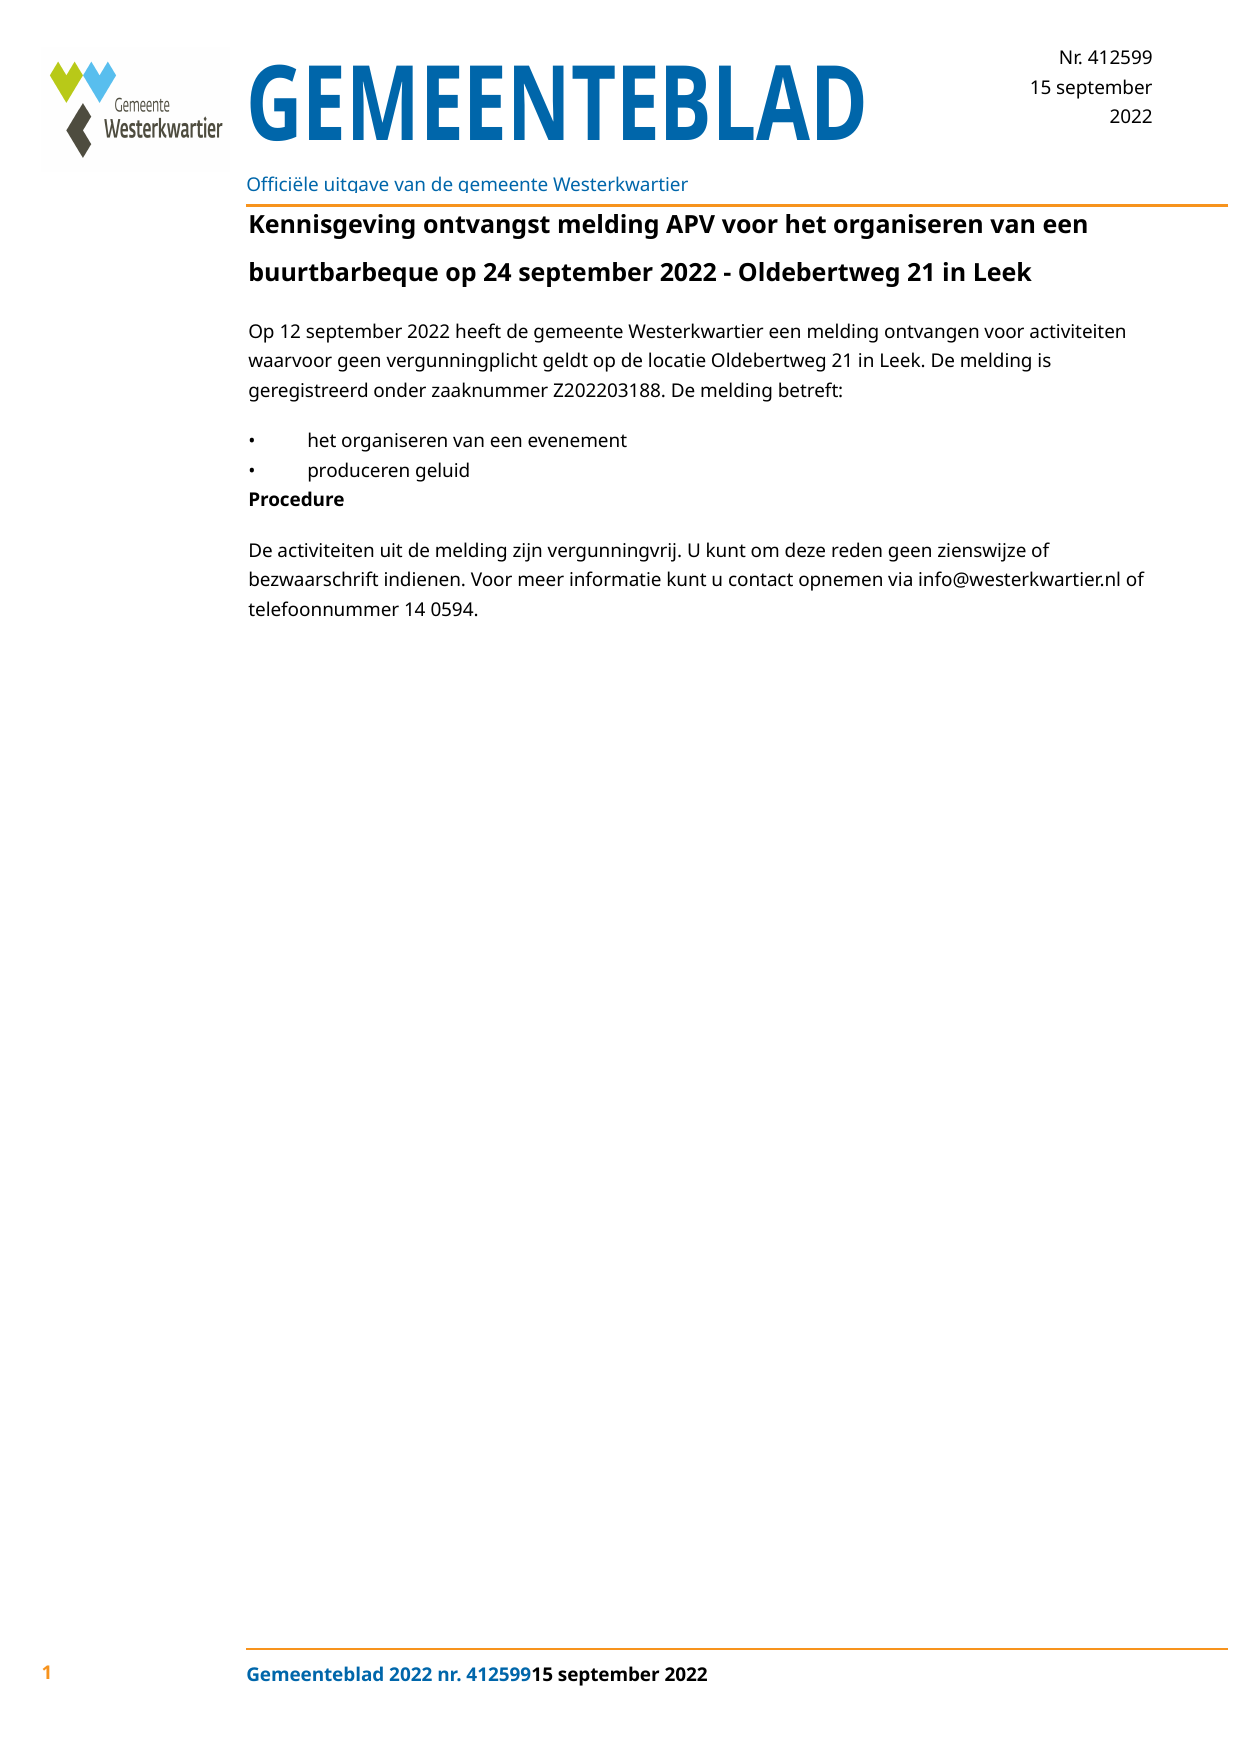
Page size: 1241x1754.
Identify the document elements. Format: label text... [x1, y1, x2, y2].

list het organiseren van een evenement [248, 427, 1152, 453]
text Procedure [248, 487, 1152, 512]
list produceren geluid [248, 457, 1152, 483]
text Kennisgeving ontvangst melding APV voor het organiseren van een buurtbarbeque op 24 september 2022 - Oldebertweg 21 in Leek [248, 207, 1152, 288]
picture [41, 47, 231, 172]
text De activiteiten uit de melding zijn vergunningvrij. U kunt om deze reden geen zienswijze of bezwaarschrift indienen. Voor meer informatie kunt u contact opnemen via info@westerkwartier.nl of telefoonnummer 14 0594. [248, 537, 1152, 622]
text Op 12 september 2022 heeft de gemeente Westerkwartier een melding ontvangen voor activiteiten waarvoor geen vergunningplicht geldt op de locatie Oldebertweg 21 in Leek. De melding is geregistreerd onder zaaknummer Z202203188. De melding betreft: [248, 318, 1152, 403]
